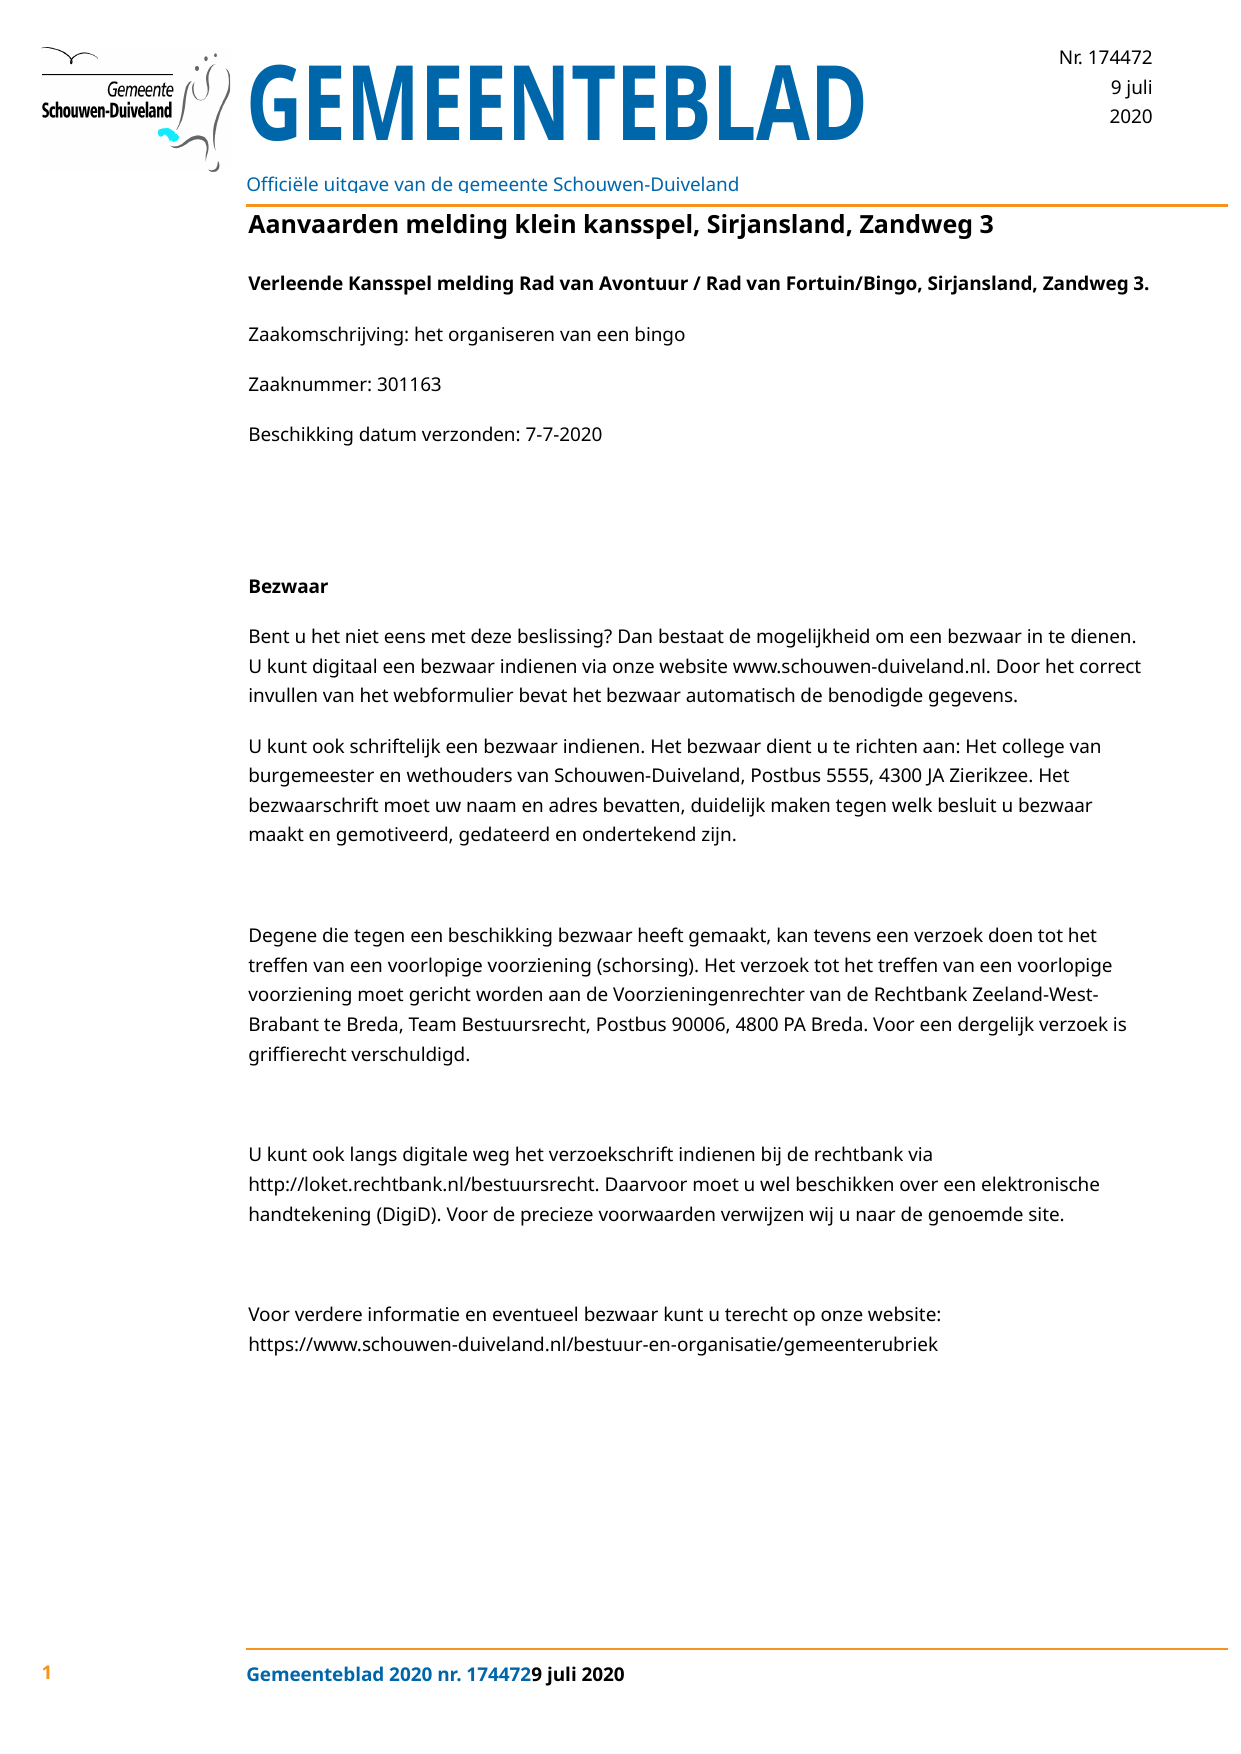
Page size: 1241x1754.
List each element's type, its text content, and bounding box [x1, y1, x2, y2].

text Verleende Kansspel melding Rad van Avontuur / Rad van Fortuin/Bingo, Sirjansland, Zandweg 3. [248, 270, 1152, 296]
picture [41, 47, 231, 172]
text Zaaknummer: 301163 [248, 371, 1152, 397]
text Aanvaarden melding klein kansspel, Sirjansland, Zandweg 3 [248, 207, 1152, 241]
text Zaakomschrijving: het organiseren van een bingo [248, 321, 1152, 346]
text U kunt ook schriftelijk een bezwaar indienen. Het bezwaar dient u te richten aan: Het college van burgemeester en wethouders van Schouwen-Duiveland, Postbus 5555, 4300 JA Zierikzee. Het bezwaarschrift moet uw naam en adres bevatten, duidelijk maken tegen welk besluit u bezwaar maakt en gemotiveerd, gedateerd en ondertekend zijn. [248, 733, 1152, 847]
text Bent u het niet eens met deze beslissing? Dan bestaat de mogelijkheid om een bezwaar in te dienen. U kunt digitaal een bezwaar indienen via onze website www.schouwen-duiveland.nl. Door het correct invullen van het webformulier bevat het bezwaar automatisch de benodigde gegevens. [248, 623, 1152, 708]
text Voor verdere informatie en eventueel bezwaar kunt u terecht op onze website: https://www.schouwen-duiveland.nl/bestuur-en-organisatie/gemeenterubriek [248, 1302, 1152, 1357]
text U kunt ook langs digitale weg het verzoekschrift indienen bij de rechtbank via http://loket.rechtbank.nl/bestuursrecht. Daarvoor moet u wel beschikken over een elektronische handtekening (DigiD). Voor de precieze voorwaarden verwijzen wij u naar de genoemde site. [248, 1142, 1152, 1226]
text Degene die tegen een beschikking bezwaar heeft gemaakt, kan tevens een verzoek doen tot het treffen van een voorlopige voorziening (schorsing). Het verzoek tot het treffen van een voorlopige voorziening moet gericht worden aan de Voorzieningenrechter van de Rechtbank Zeeland-West-Brabant te Breda, Team Bestuursrecht, Postbus 90006, 4800 PA Breda. Voor een dergelijk verzoek is griffierecht verschuldigd. [248, 922, 1152, 1066]
text Beschikking datum verzonden: 7-7-2020 [248, 422, 1152, 447]
text Bezwaar [248, 573, 1152, 598]
